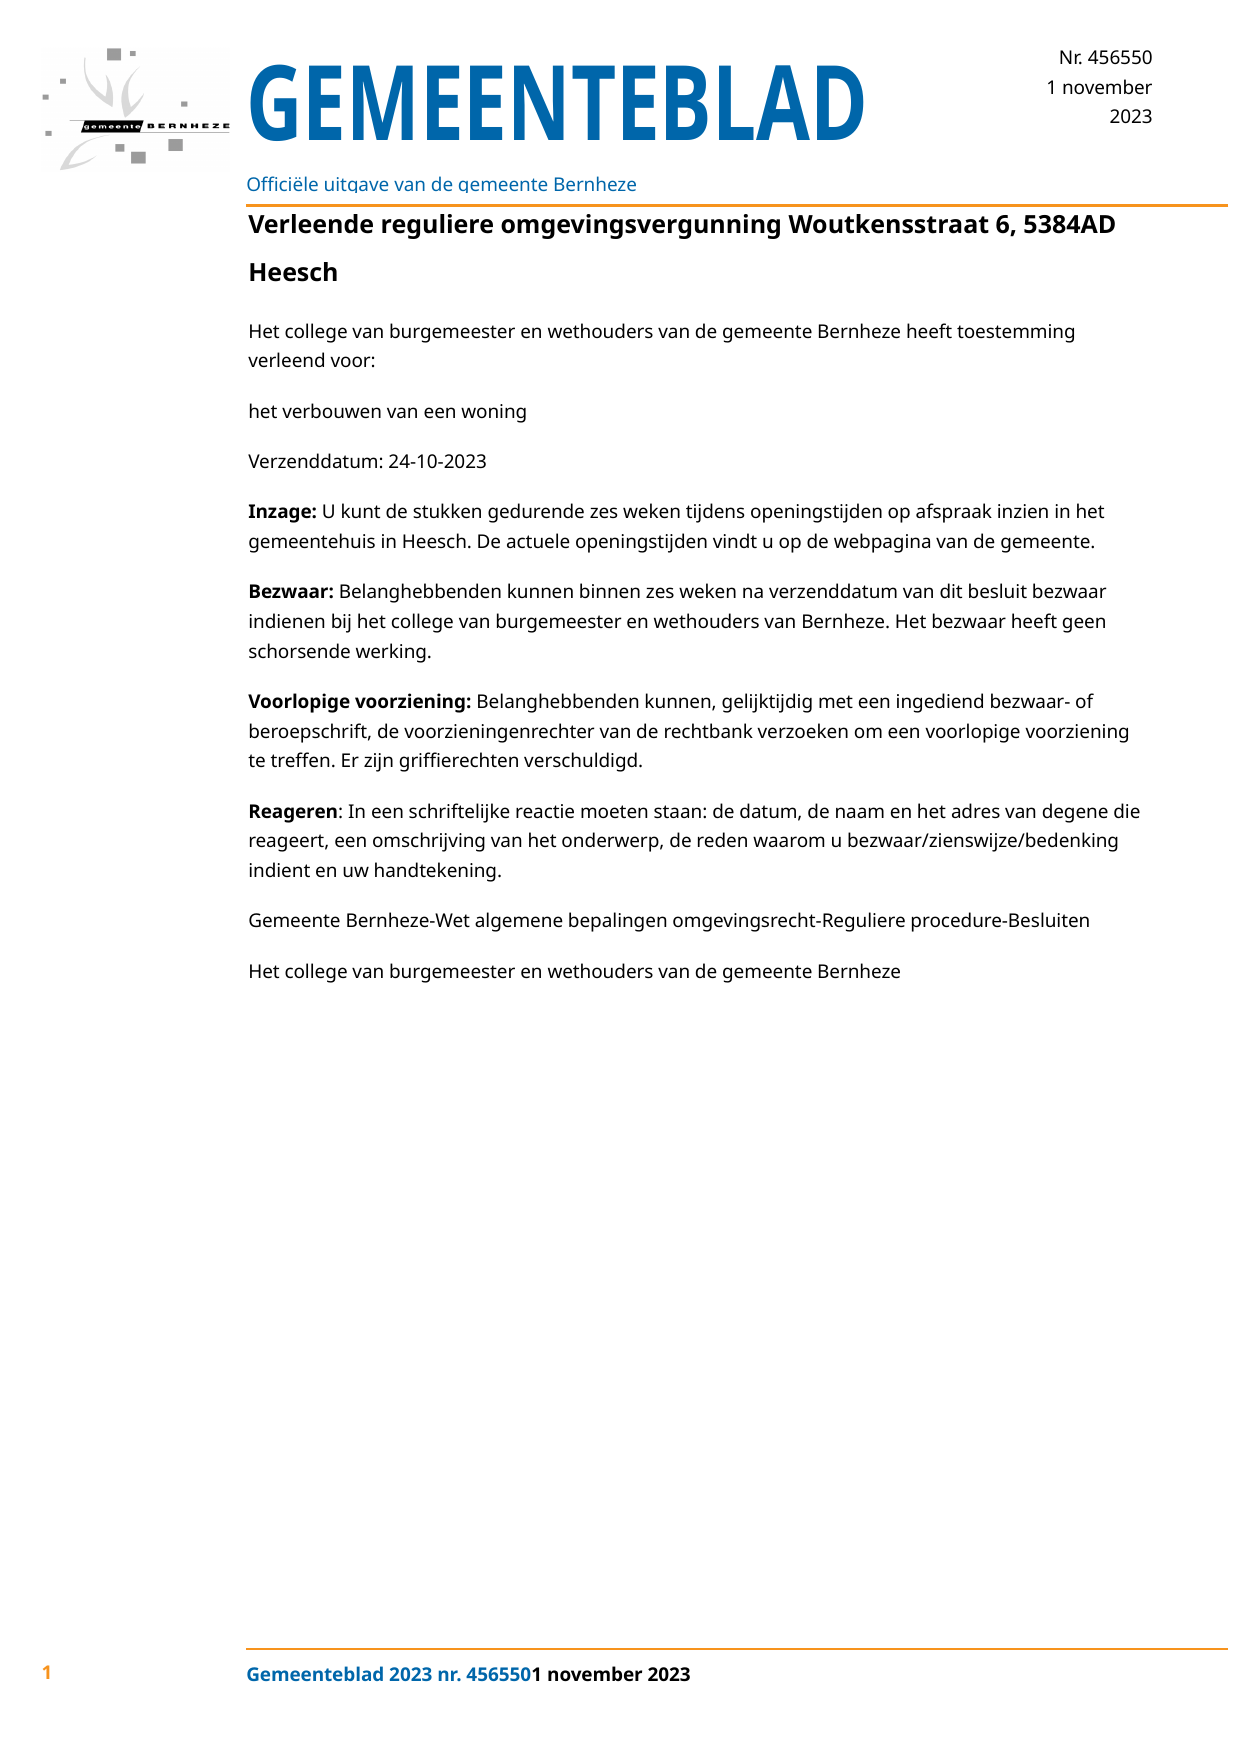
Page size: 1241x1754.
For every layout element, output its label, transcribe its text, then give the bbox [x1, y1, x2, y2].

text Gemeente Bernheze-Wet algemene bepalingen omgevingsrecht-Reguliere procedure-Besluiten [248, 907, 1152, 933]
text Verzenddatum: 24-10-2023 [248, 448, 1152, 474]
text Verleende reguliere omgevingsvergunning Woutkensstraat 6, 5384AD Heesch [248, 207, 1152, 288]
text Het college van burgemeester en wethouders van de gemeente Bernheze [248, 958, 1152, 984]
text Bezwaar: Belanghebbenden kunnen binnen zes weken na verzenddatum van dit besluit bezwaar indienen bij het college van burgemeester en wethouders van Bernheze. Het bezwaar heeft geen schorsende werking. [248, 579, 1152, 664]
text Het college van burgemeester en wethouders van de gemeente Bernheze heeft toestemming verleend voor: [248, 318, 1152, 373]
text Voorlopige voorziening: Belanghebbenden kunnen, gelijktijdig met een ingediend bezwaar- of beroepschrift, de voorzieningenrechter van de rechtbank verzoeken om een voorlopige voorziening te treffen. Er zijn griffierechten verschuldigd. [248, 688, 1152, 773]
text Reageren: In een schriftelijke reactie moeten staan: de datum, de naam en het adres van degene die reageert, een omschrijving van het onderwerp, de reden waarom u bezwaar/zienswijze/bedenking indient en uw handtekening. [248, 798, 1152, 883]
text Inzage: U kunt de stukken gedurende zes weken tijdens openingstijden op afspraak inzien in het gemeentehuis in Heesch. De actuele openingstijden vindt u op de webpagina van de gemeente. [248, 499, 1152, 554]
text het verbouwen van een woning [248, 398, 1152, 424]
picture [41, 47, 231, 172]
